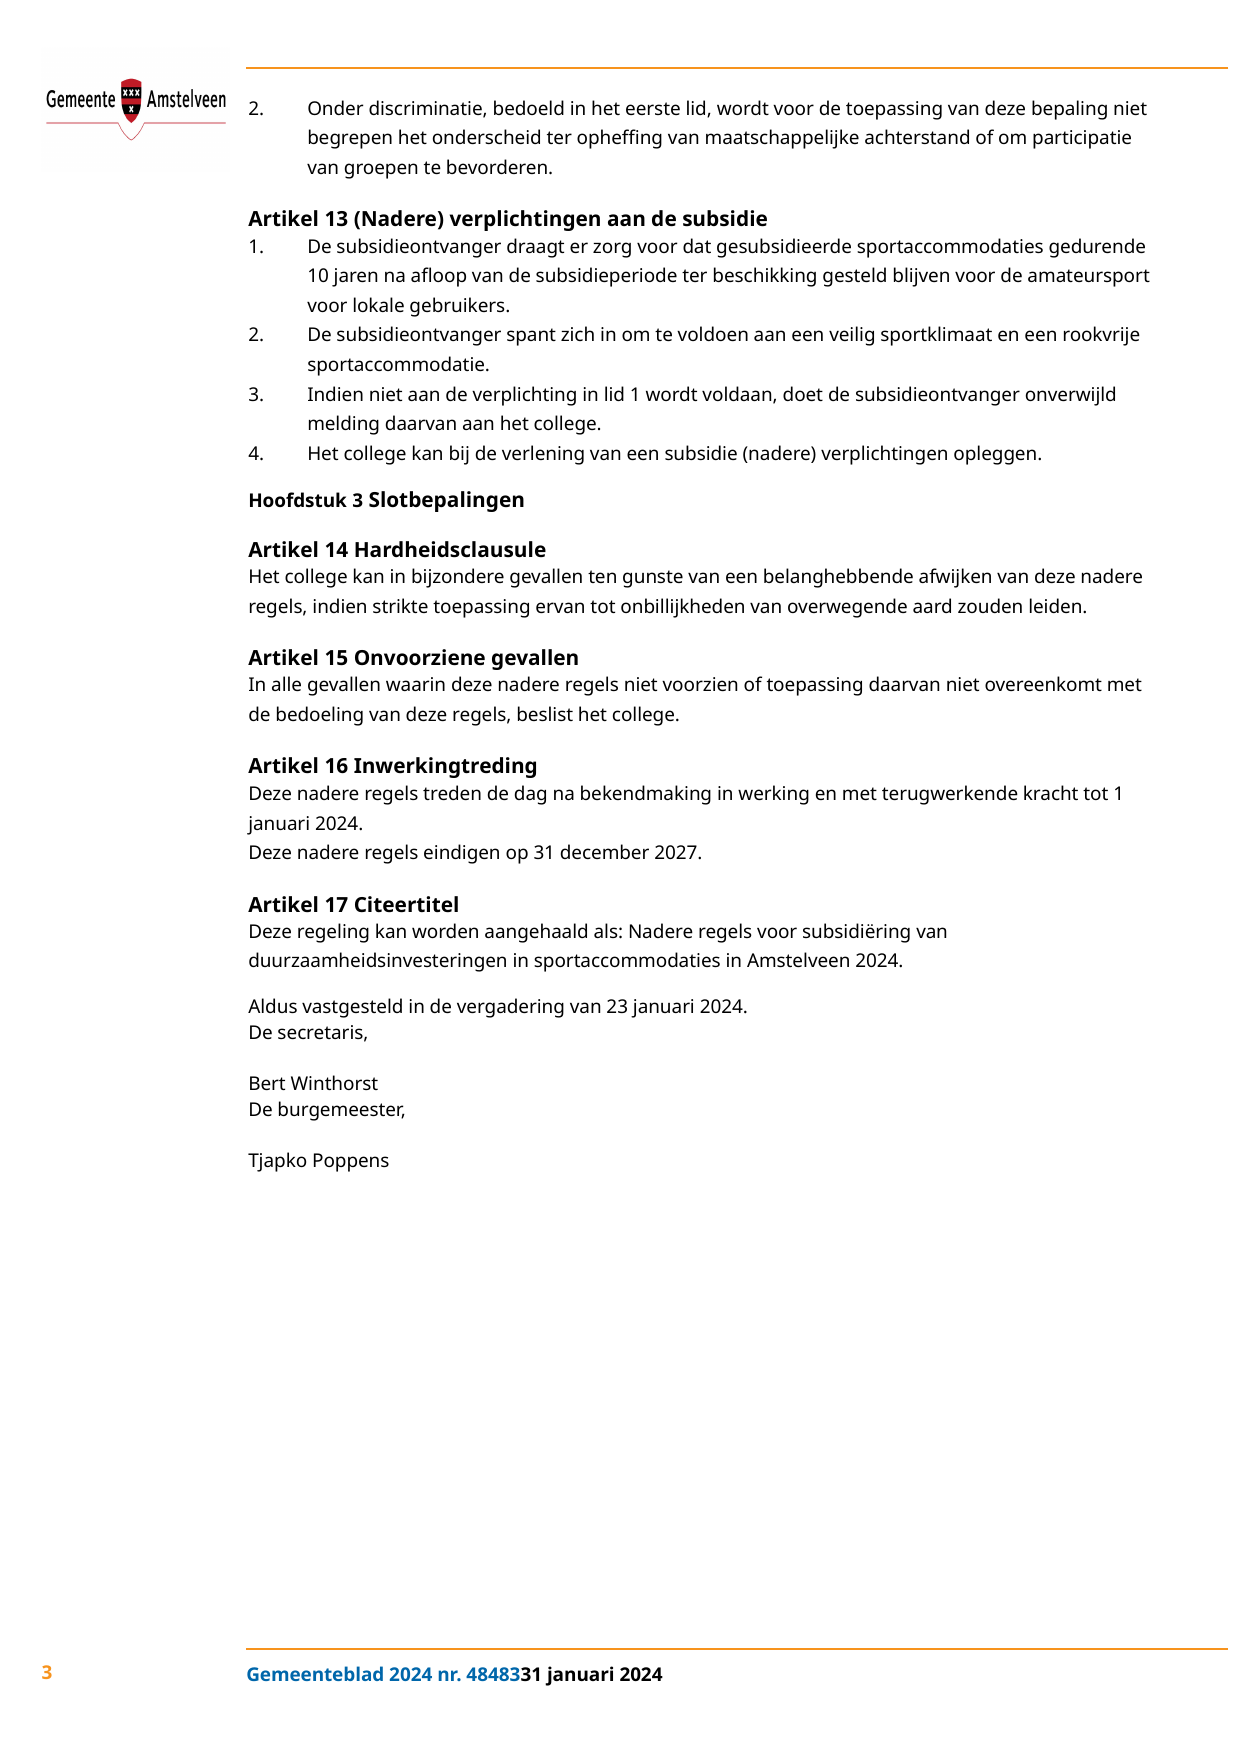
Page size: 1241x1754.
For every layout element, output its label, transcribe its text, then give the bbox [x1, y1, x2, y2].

text De secretaris, [248, 1019, 1152, 1045]
text Bert Winthorst [248, 1071, 1152, 1096]
text Deze nadere regels eindigen op 31 december 2027. [248, 839, 1152, 865]
text Het college kan in bijzondere gevallen ten gunste van een belanghebbende afwijken van deze nadere regels, indien strikte toepassing ervan tot onbillijkheden van overwegende aard zouden leiden. [248, 563, 1152, 618]
text Artikel 17 Citeertitel [248, 890, 1152, 918]
text Artikel 13 (Nadere) verplichtingen aan de subsidie [248, 204, 1152, 233]
list Indien niet aan de verplichting in lid 1 wordt voldaan, doet de subsidieontvanger onverwijld melding daarvan aan het college. [248, 381, 1152, 436]
text Aldus vastgesteld in de vergadering van 23 januari 2024. [248, 993, 1152, 1019]
list Het college kan bij de verlening van een subsidie (nadere) verplichtingen opleggen. [248, 440, 1152, 466]
text Artikel 14 Hardheidsclausule [248, 535, 1152, 563]
list De subsidieontvanger spant zich in om te voldoen aan een veilig sportklimaat en een rookvrije sportaccommodatie. [248, 322, 1152, 377]
text Artikel 15 Onvoorziene gevallen [248, 643, 1152, 672]
text Artikel 16 Inwerkingtreding [248, 752, 1152, 780]
text Deze regeling kan worden aangehaald als: Nadere regels voor subsidiëring van duurzaamheidsinvesteringen in sportaccommodaties in Amstelveen 2024. [248, 918, 1152, 973]
text In alle gevallen waarin deze nadere regels niet voorzien of toepassing daarvan niet overeenkomt met de bedoeling van deze regels, beslist het college. [248, 672, 1152, 727]
list Onder discriminatie, bedoeld in het eerste lid, wordt voor de toepassing van deze bepaling niet begrepen het onderscheid ter opheffing van maatschappelijke achterstand of om participatie van groepen te bevorderen. [248, 95, 1152, 180]
picture [41, 47, 231, 172]
text Deze nadere regels treden de dag na bekendmaking in werking en met terugwerkende kracht tot 1 januari 2024. [248, 780, 1152, 835]
text Tjapko Poppens [248, 1148, 1152, 1173]
text Hoofdstuk 3 Slotbepalingen [248, 486, 1152, 514]
text De burgemeester, [248, 1096, 1152, 1122]
list De subsidieontvanger draagt er zorg voor dat gesubsidieerde sportaccommodaties gedurende 10 jaren na afloop van de subsidieperiode ter beschikking gesteld blijven voor de amateursport voor lokale gebruikers. [248, 233, 1152, 318]
